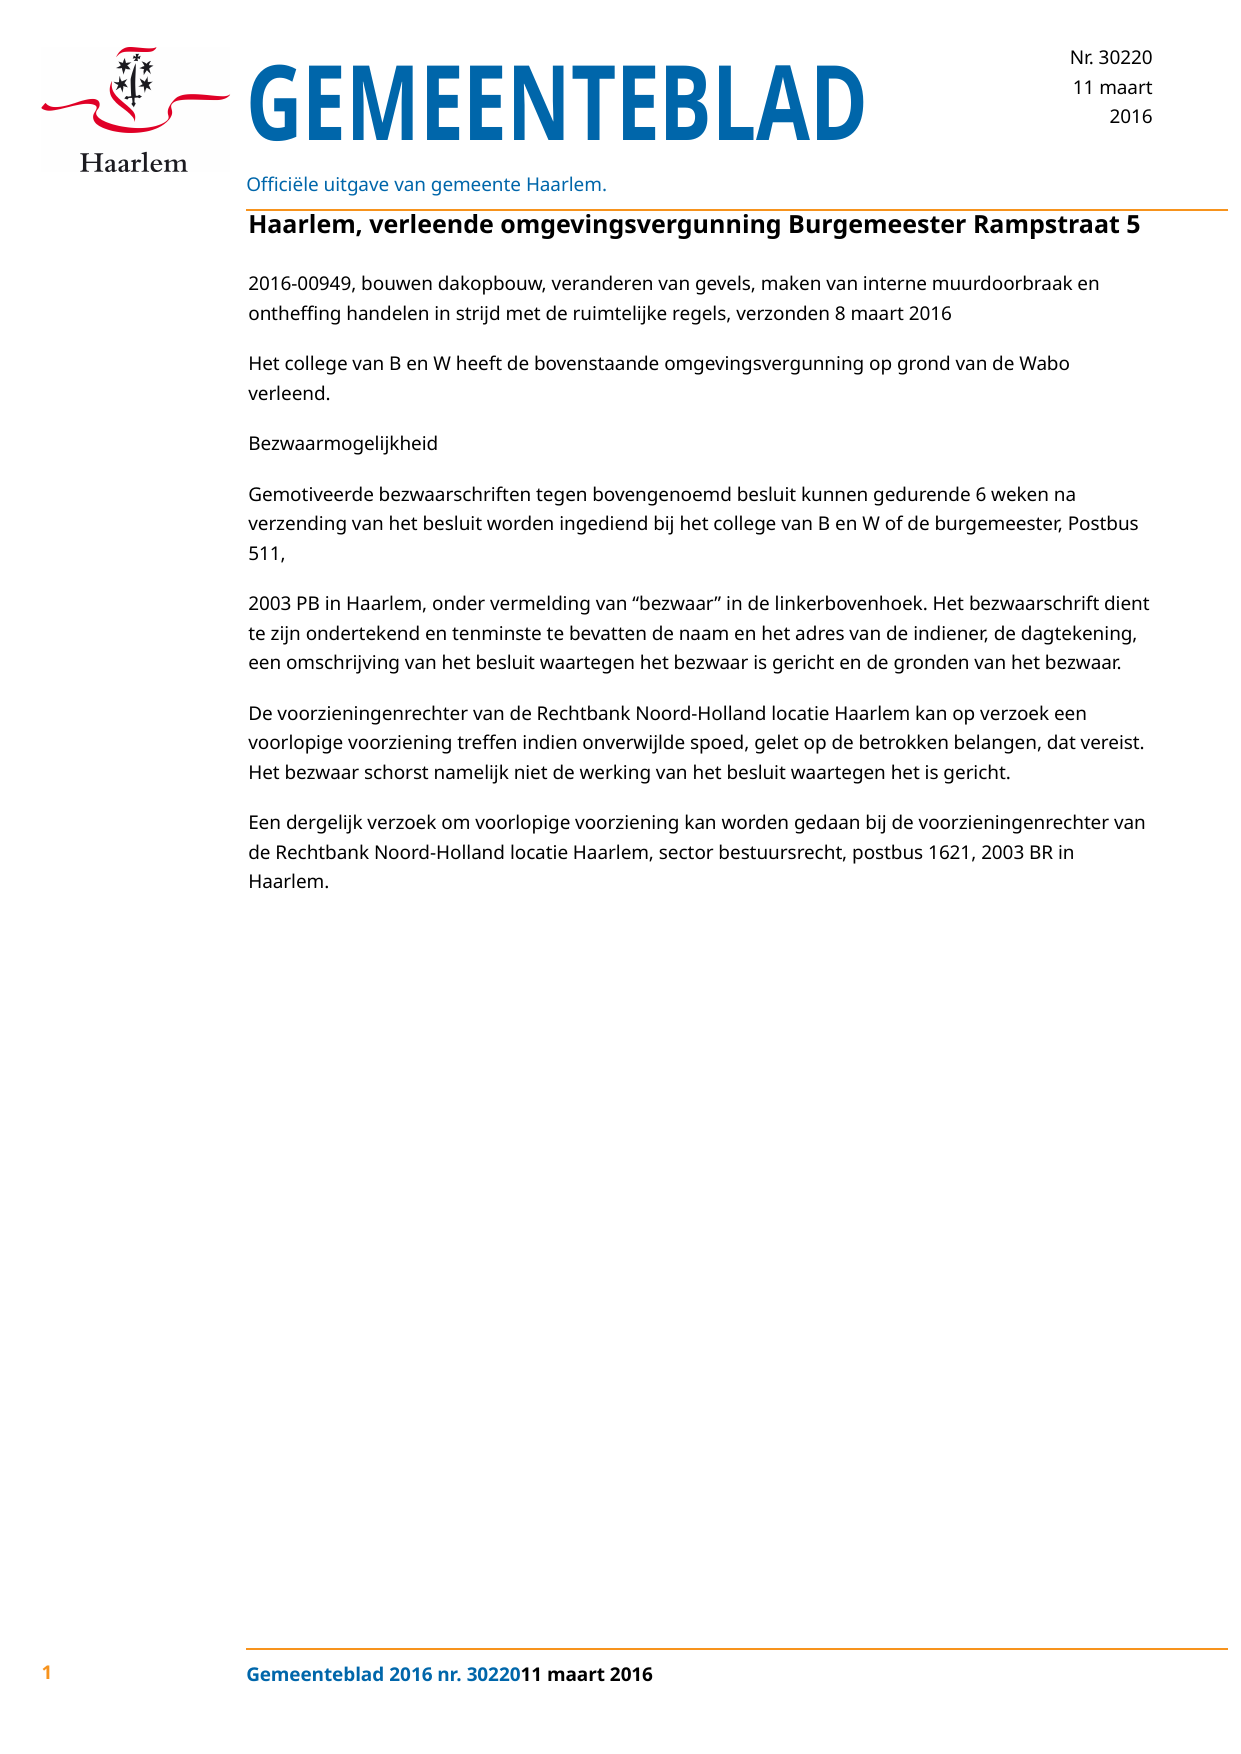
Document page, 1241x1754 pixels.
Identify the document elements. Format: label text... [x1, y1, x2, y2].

text Gemotiveerde bezwaarschriften tegen bovengenoemd besluit kunnen gedurende 6 weken na verzending van het besluit worden ingediend bij het college van B en W of de burgemeester, Postbus 511, [248, 481, 1152, 566]
text 2003 PB in Haarlem, onder vermelding van “bezwaar” in de linkerbovenhoek. Het bezwaarschrift dient te zijn ondertekend en tenminste te bevatten de naam en het adres van de indiener, de dagtekening, een omschrijving van het besluit waartegen het bezwaar is gericht en de gronden van het bezwaar. [248, 590, 1152, 675]
text Het college van B en W heeft de bovenstaande omgevingsvergunning op grond van de Wabo verleend. [248, 350, 1152, 406]
text Bezwaarmogelijkheid [248, 430, 1152, 456]
text 2016-00949, bouwen dakopbouw, veranderen van gevels, maken van interne muurdoorbraak en ontheffing handelen in strijd met de ruimtelijke regels, verzonden 8 maart 2016 [248, 270, 1152, 326]
text Haarlem, verleende omgevingsvergunning Burgemeester Rampstraat 5 [248, 211, 1152, 241]
text De voorzieningenrechter van de Rechtbank Noord-Holland locatie Haarlem kan op verzoek een voorlopige voorziening treffen indien onverwijlde spoed, gelet op de betrokken belangen, dat vereist. Het bezwaar schorst namelijk niet de werking van het besluit waartegen het is gericht. [248, 700, 1152, 785]
picture [41, 47, 231, 172]
text Een dergelijk verzoek om voorlopige voorziening kan worden gedaan bij de voorzieningenrechter van de Rechtbank Noord-Holland locatie Haarlem, sector bestuursrecht, postbus 1621, 2003 BR in Haarlem. [248, 809, 1152, 894]
